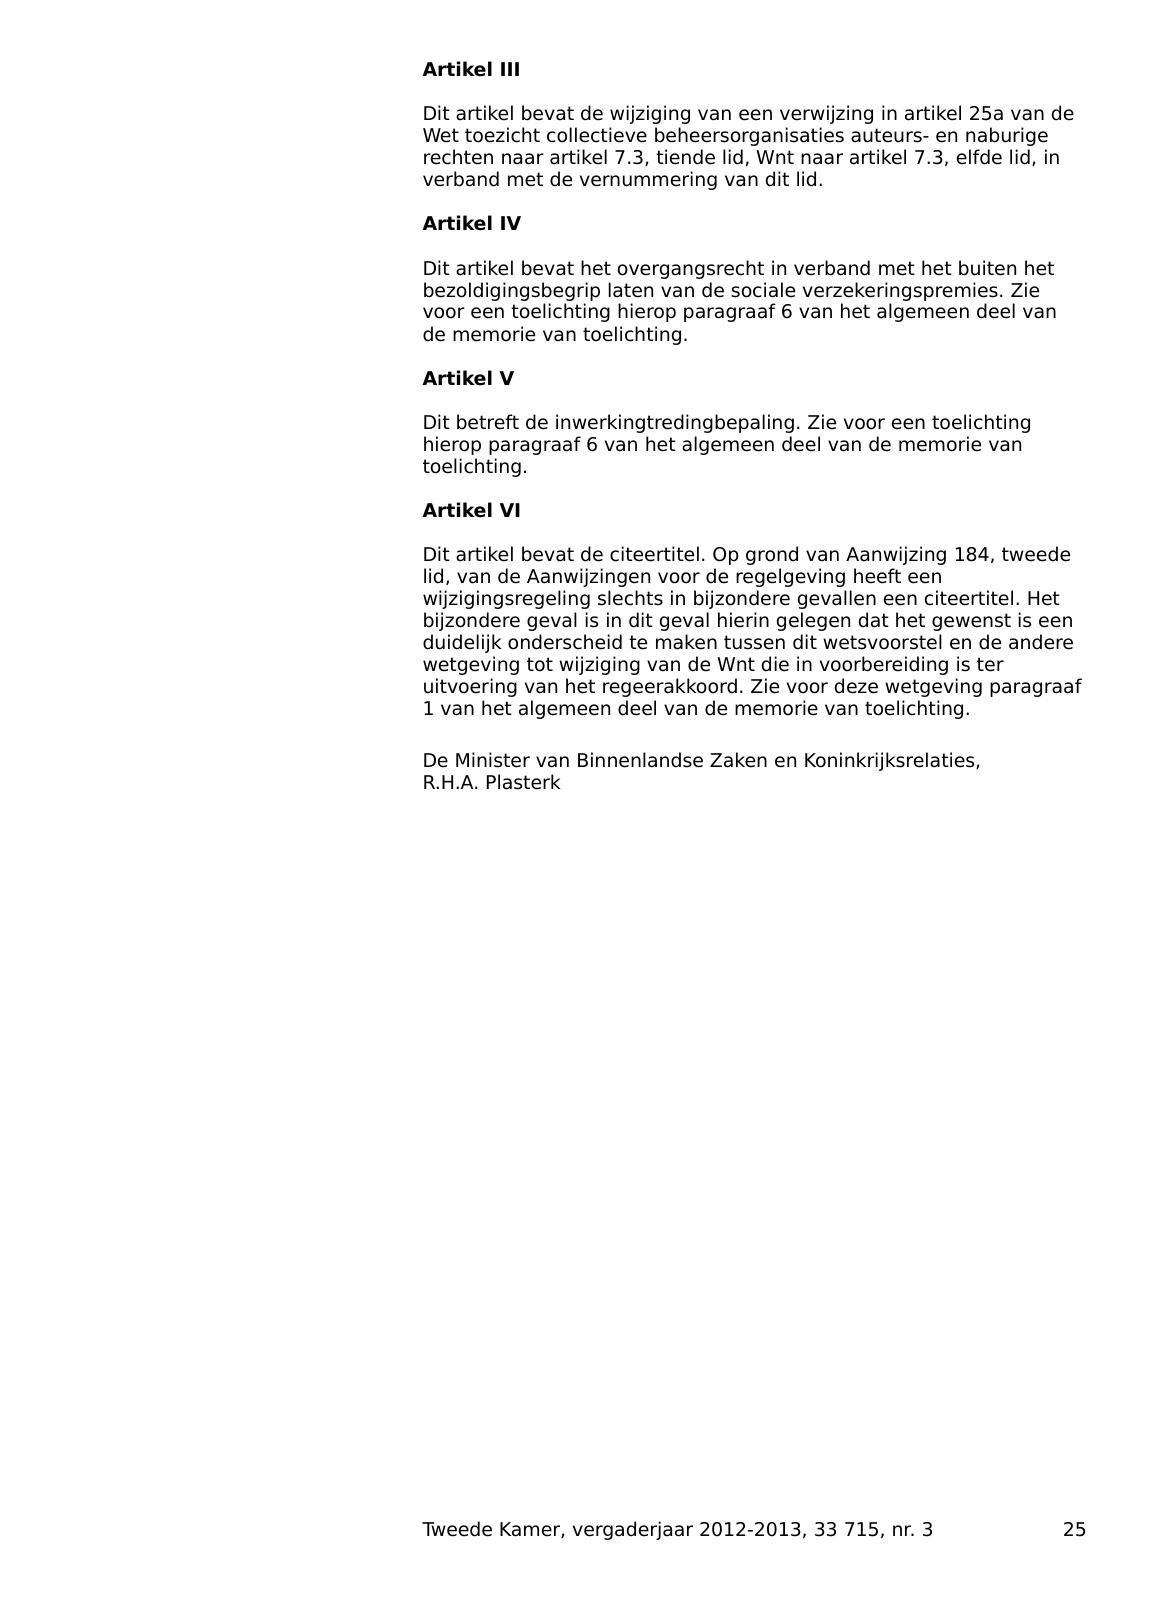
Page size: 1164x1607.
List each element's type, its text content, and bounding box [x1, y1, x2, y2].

text De Minister van Binnenlandse Zaken en Koninkrijksrelaties, R.H.A. Plasterk [422, 750, 1087, 794]
text Dit artikel bevat de wijziging van een verwijzing in artikel 25a van de Wet toezicht collectieve beheersorganisaties auteurs- en naburige rechten naar artikel 7.3, tiende lid, Wnt naar artikel 7.3, elfde lid, in verband met de vernummering van dit lid. [422, 103, 1087, 191]
text Dit artikel bevat het overgangsrecht in verband met het buiten het bezoldigingsbegrip laten van de sociale verzekeringspremies. Zie voor een toelichting hierop paragraaf 6 van het algemeen deel van de memorie van toelichting. [422, 257, 1087, 345]
subtitle Artikel VI [422, 500, 1087, 522]
text Dit betreft de inwerkingtredingbepaling. Zie voor een toelichting hierop paragraaf 6 van het algemeen deel van de memorie van toelichting. [422, 412, 1087, 478]
subtitle Artikel III [422, 59, 1087, 81]
text Dit artikel bevat de citeertitel. Op grond van Aanwijzing 184, tweede lid, van de Aanwijzingen voor de regelgeving heeft een wijzigingsregeling slechts in bijzondere gevallen een citeertitel. Het bijzondere geval is in dit geval hierin gelegen dat het gewenst is een duidelijk onderscheid te maken tussen dit wetsvoorstel en de andere wetgeving tot wijziging van de Wnt die in voorbereiding is ter uitvoering van het regeerakkoord. Zie voor deze wetgeving paragraaf 1 van het algemeen deel van de memorie van toelichting. [422, 544, 1087, 720]
subtitle Artikel IV [422, 213, 1087, 235]
subtitle Artikel V [422, 368, 1087, 389]
